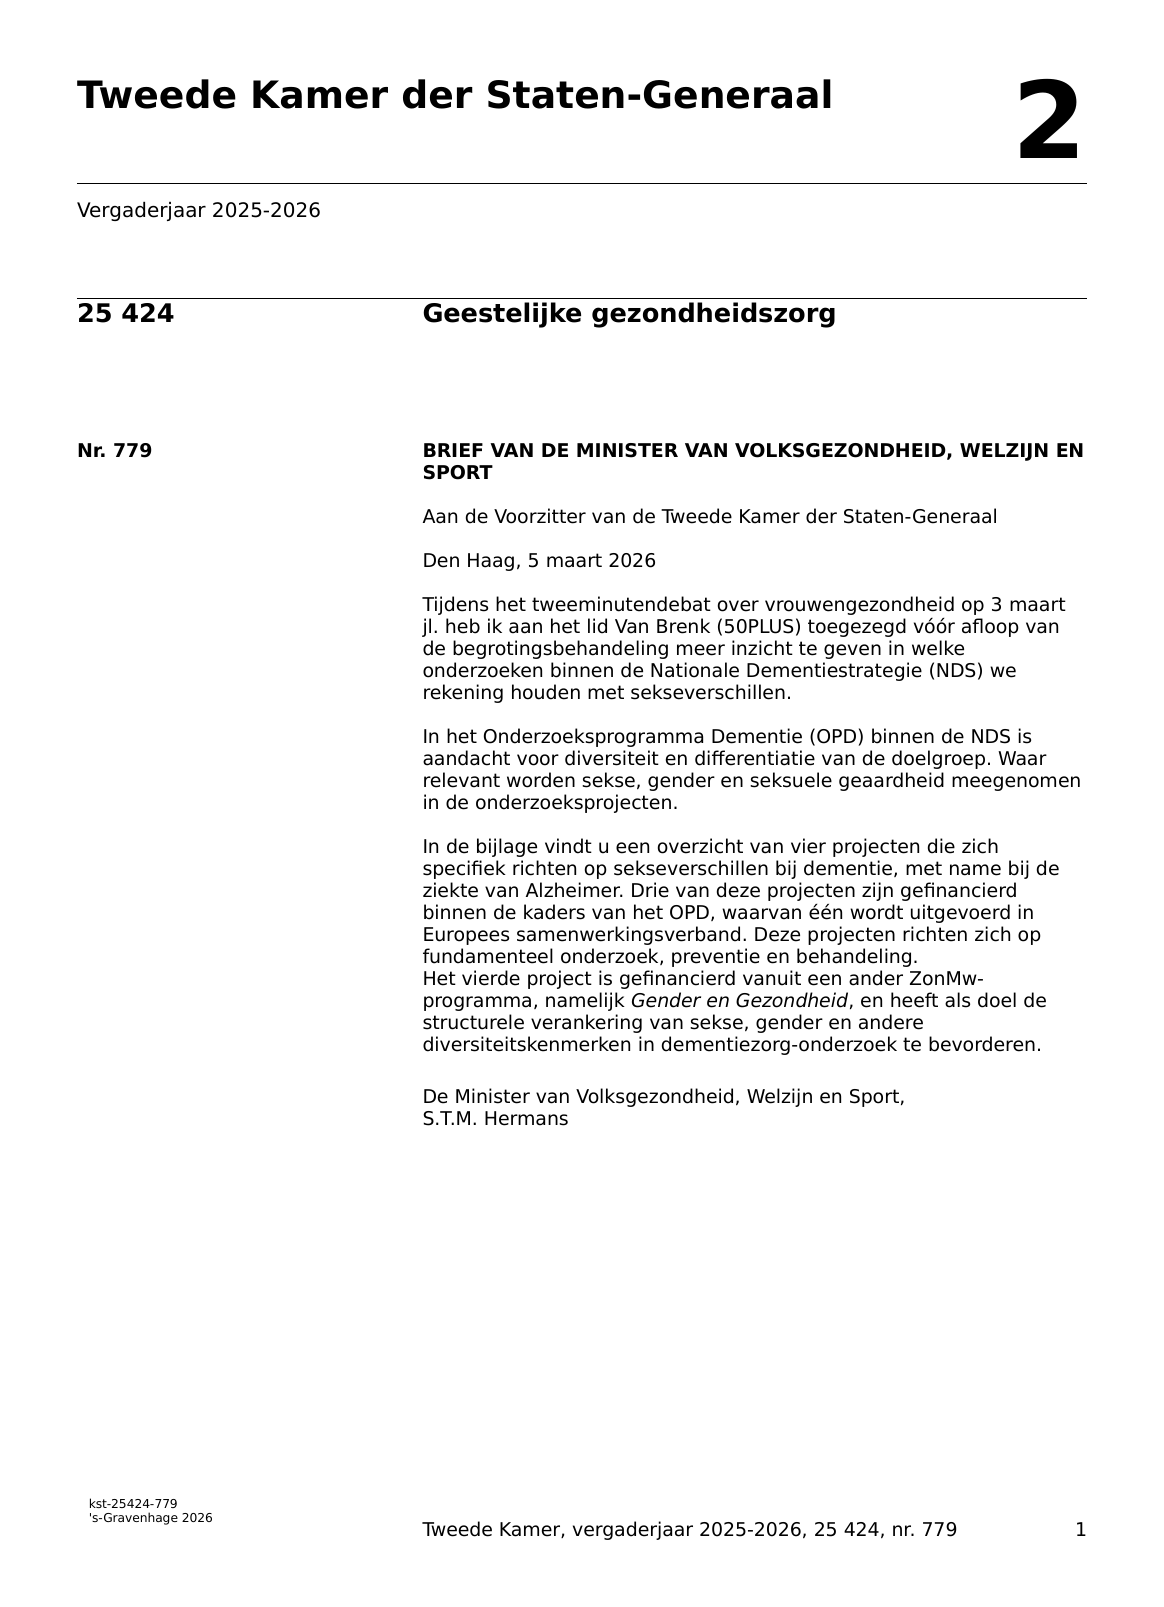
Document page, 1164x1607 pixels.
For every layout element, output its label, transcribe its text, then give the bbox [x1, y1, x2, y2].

text Aan de Voorzitter van de Tweede Kamer der Staten-Generaal [422, 506, 1087, 528]
text Tijdens het tweeminutendebat over vrouwengezondheid op 3 maart jl. heb ik aan het lid Van Brenk (50PLUS) toegezegd vóór afloop van de begrotingsbehandeling meer inzicht te geven in welke onderzoeken binnen de Nationale Dementiestrategie (NDS) we rekening houden met sekseverschillen. [422, 594, 1087, 704]
text De Minister van Volksgezondheid, Welzijn en Sport, S.T.M. Hermans [422, 1086, 1087, 1130]
text Het vierde project is gefinancierd vanuit een ander ZonMw-programma, namelijk Gender en Gezondheid, en heeft als doel de structurele verankering van sekse, gender en andere diversiteitskenmerken in dementiezorg-onderzoek te bevorderen. [422, 968, 1087, 1056]
text In het Onderzoeksprogramma Dementie (OPD) binnen de NDS is aandacht voor diversiteit en differentiatie van de doelgroep. Waar relevant worden sekse, gender en seksuele geaardheid meegenomen in de onderzoeksprojecten. [422, 726, 1087, 814]
table_header 2 [886, 59, 1087, 183]
subtitle 25 424 Geestelijke gezondheidszorg [77, 299, 1087, 329]
text In de bijlage vindt u een overzicht van vier projecten die zich specifiek richten op sekseverschillen bij dementie, met name bij de ziekte van Alzheimer. Drie van deze projecten zijn gefinancierd binnen de kaders van het OPD, waarvan één wordt uitgevoerd in Europees samenwerkingsverband. Deze projecten richten zich op fundamenteel onderzoek, preventie en behandeling. [422, 836, 1087, 968]
text 's-Gravenhage 2026 [88, 1511, 323, 1525]
text kst-25424-779 [88, 1497, 323, 1511]
subtitle Nr. 779 BRIEF VAN DE MINISTER VAN VOLKSGEZONDHEID, WELZIJN EN SPORT [77, 440, 1087, 484]
table_cell Vergaderjaar 2025-2026 [77, 184, 1087, 298]
table_header Tweede Kamer der Staten-Generaal [77, 59, 886, 183]
text Den Haag, 5 maart 2026 [422, 550, 1087, 572]
